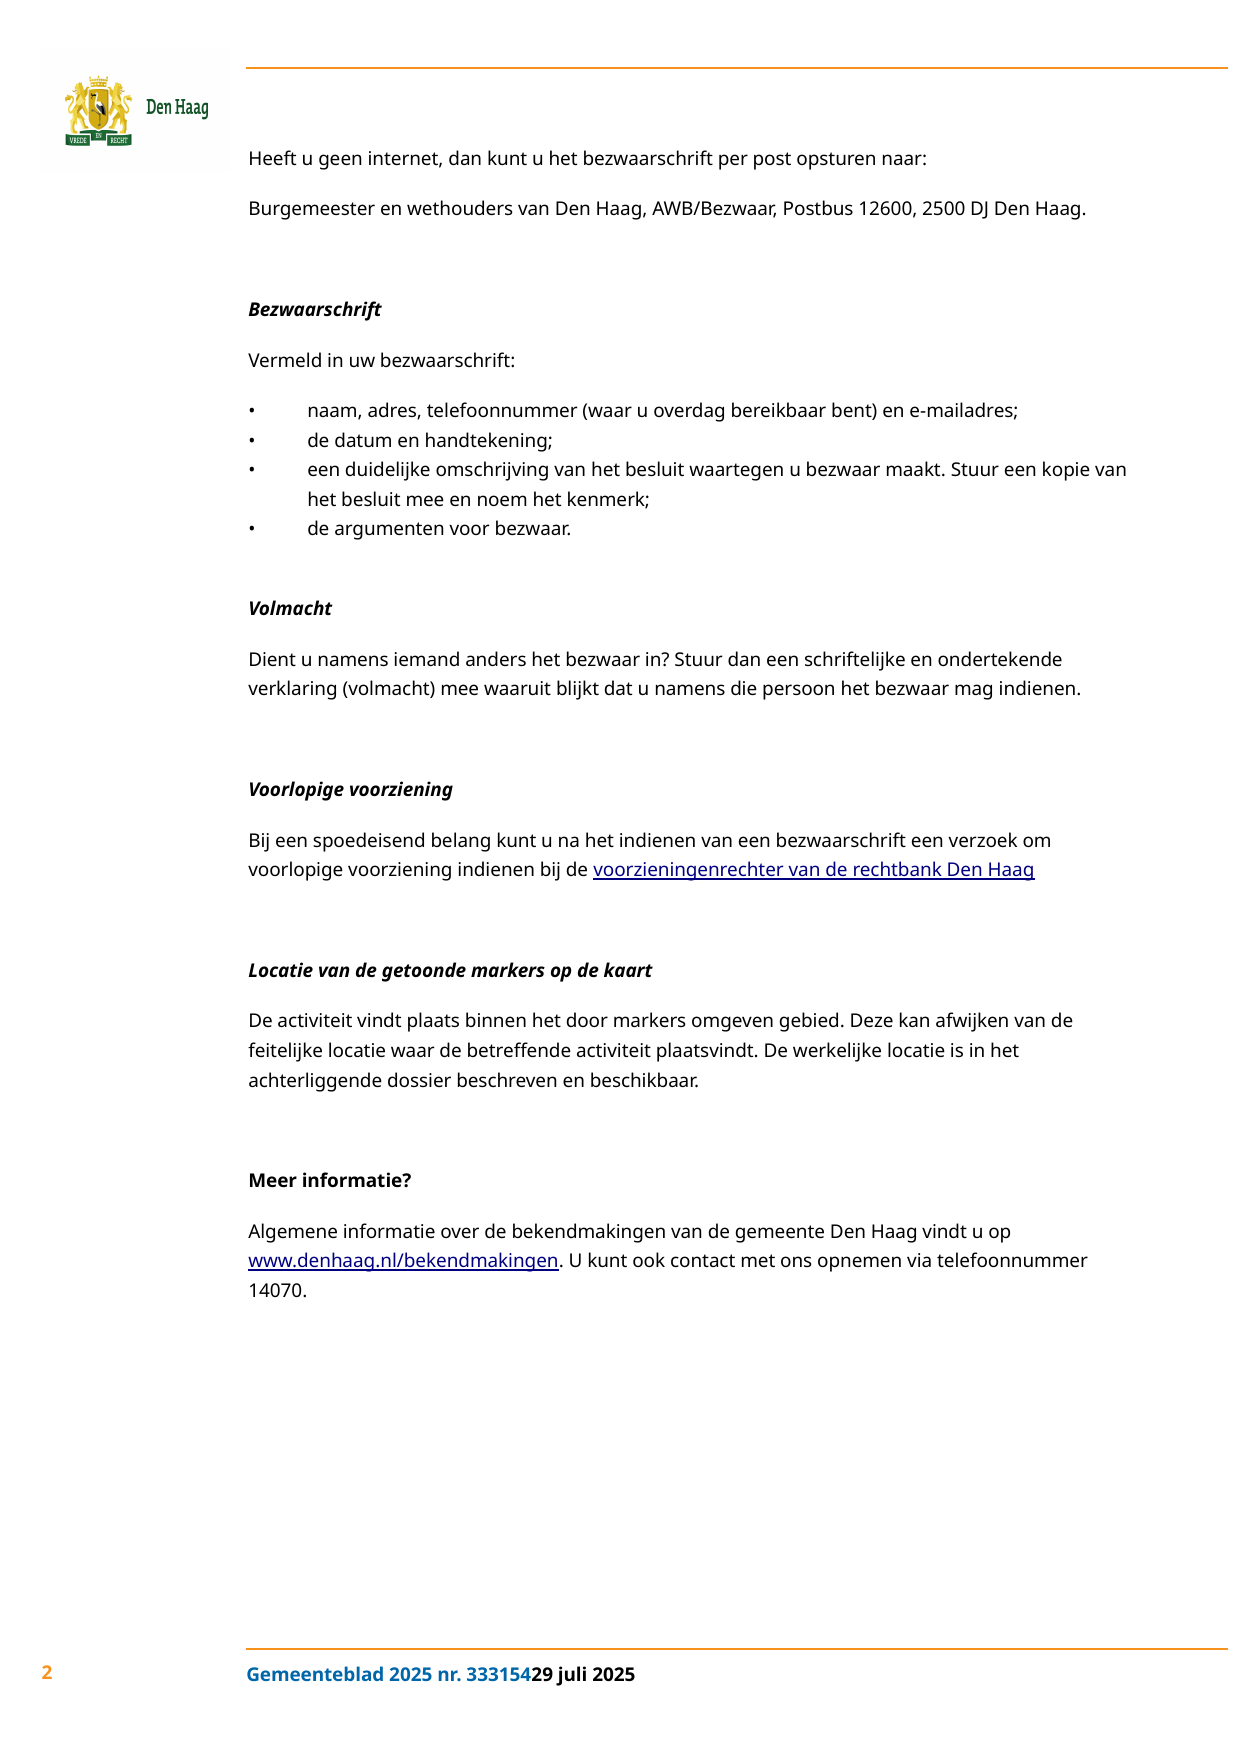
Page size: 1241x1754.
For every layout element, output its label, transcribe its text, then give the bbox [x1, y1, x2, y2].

list de argumenten voor bezwaar. [248, 516, 1152, 541]
text Voorlopige voorziening [248, 776, 1152, 802]
list de datum en handtekening; [248, 427, 1152, 453]
text Bij een spoedeisend belang kunt u na het indienen van een bezwaarschrift een verzoek om voorlopige voorziening indienen bij de voorzieningenrechter van de rechtbank Den Haag [248, 827, 1152, 882]
text Heeft u geen internet, dan kunt u het bezwaarschrift per post opsturen naar: [248, 145, 1152, 171]
text Algemene informatie over de bekendmakingen van de gemeente Den Haag vindt u op www.denhaag.nl/bekendmakingen. U kunt ook contact met ons opnemen via telefoonnummer 14070. [248, 1218, 1152, 1303]
text Volmacht [248, 596, 1152, 621]
list naam, adres, telefoonnummer (waar u overdag bereikbaar bent) en e-mailadres; [248, 397, 1152, 423]
picture [41, 47, 231, 172]
text Burgemeester en wethouders van Den Haag, AWB/Bezwaar, Postbus 12600, 2500 DJ Den Haag. [248, 196, 1152, 221]
text Vermeld in uw bezwaarschrift: [248, 347, 1152, 373]
text Meer informatie? [248, 1168, 1152, 1193]
list een duidelijke omschrijving van het besluit waartegen u bezwaar maakt. Stuur een kopie van het besluit mee en noem het kenmerk; [248, 456, 1152, 512]
text Dient u namens iemand anders het bezwaar in? Stuur dan een schriftelijke en ondertekende verklaring (volmacht) mee waaruit blijkt dat u namens die persoon het bezwaar mag indienen. [248, 646, 1152, 701]
text Locatie van de getoonde markers op de kaart [248, 957, 1152, 983]
text De activiteit vindt plaats binnen het door markers omgeven gebied. Deze kan afwijken van de feitelijke locatie waar de betreffende activiteit plaatsvindt. De werkelijke locatie is in het achterliggende dossier beschreven en beschikbaar. [248, 1008, 1152, 1093]
text Bezwaarschrift [248, 296, 1152, 322]
